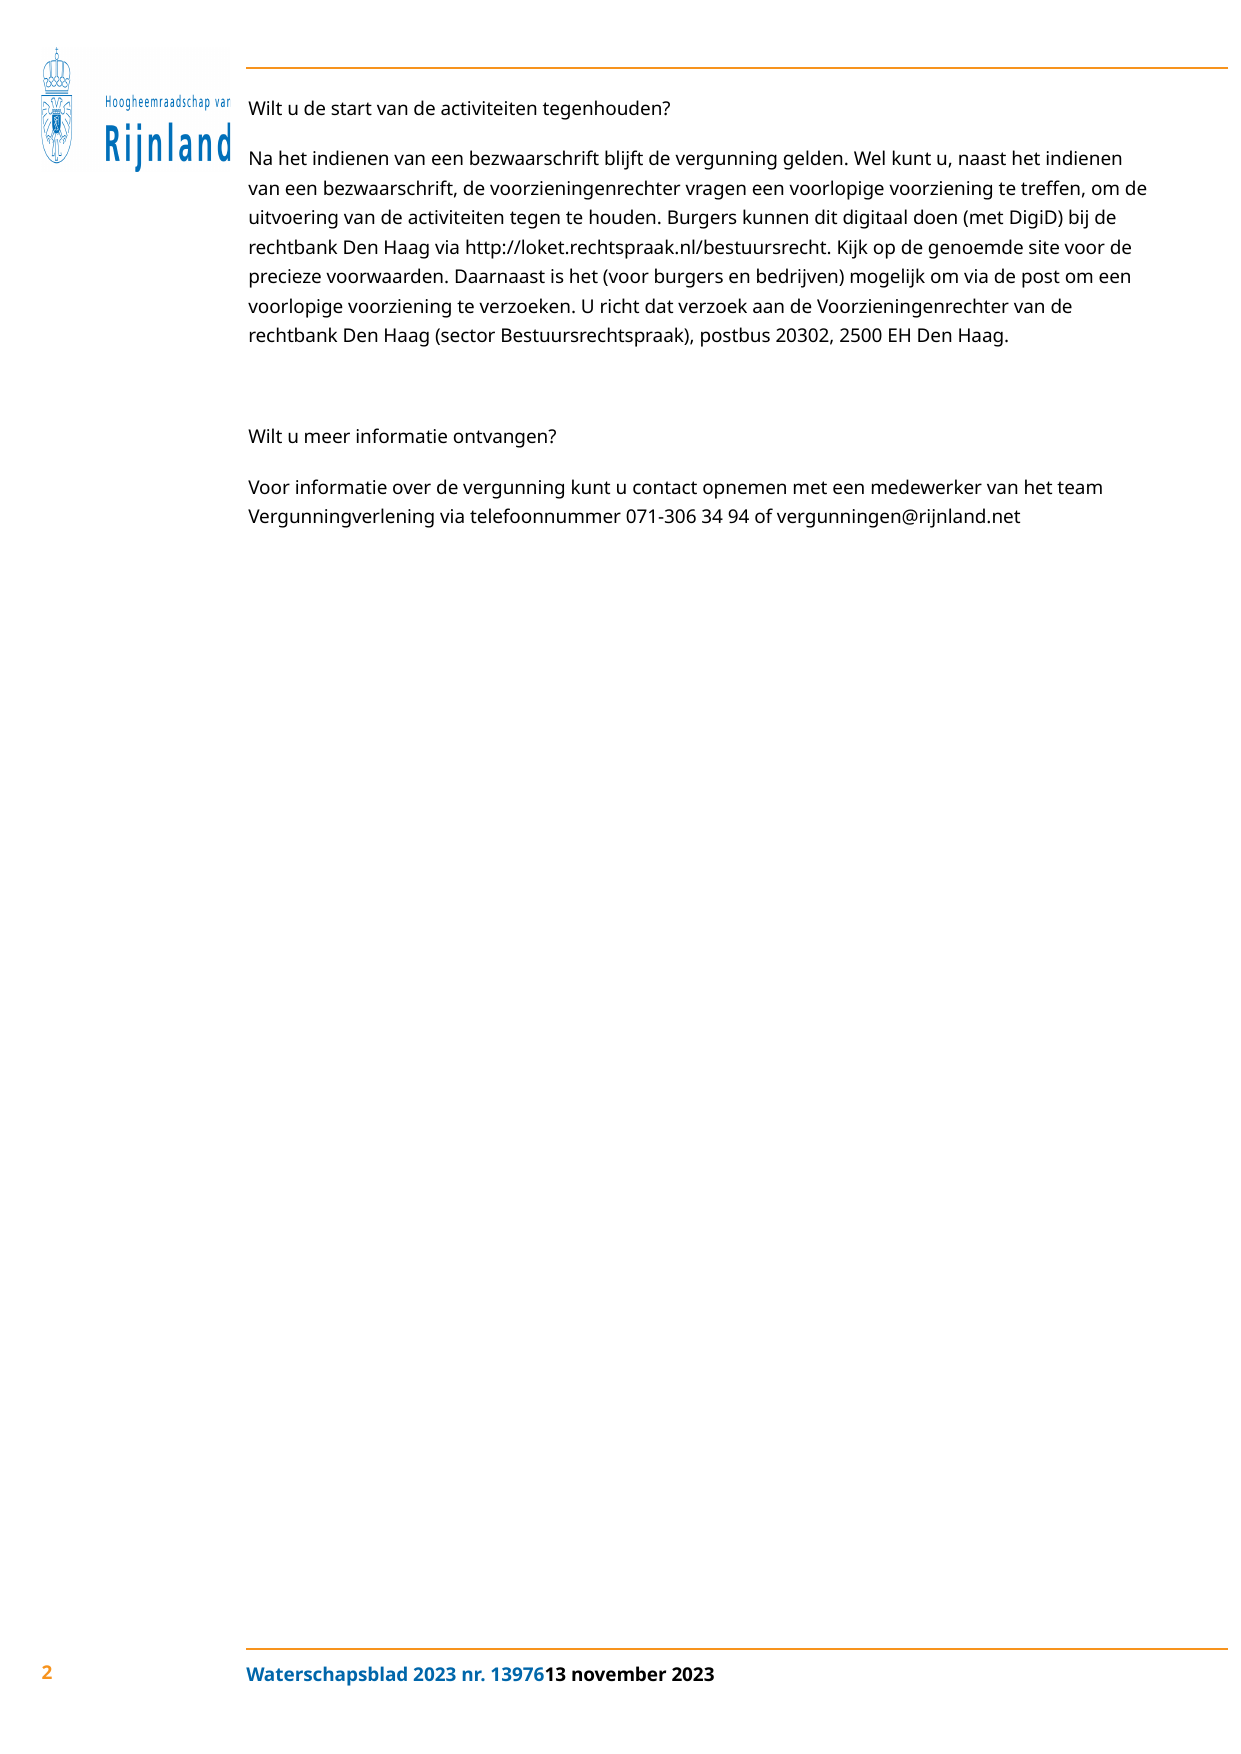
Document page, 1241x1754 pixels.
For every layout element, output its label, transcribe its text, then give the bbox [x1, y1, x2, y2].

text Wilt u meer informatie ontvangen? [248, 423, 1152, 449]
picture [41, 47, 231, 172]
text Voor informatie over de vergunning kunt u contact opnemen met een medewerker van het team Vergunningverlening via telefoonnummer 071-306 34 94 of vergunningen@rijnland.net [248, 474, 1152, 529]
text Wilt u de start van de activiteiten tegenhouden? [248, 95, 1152, 121]
text Na het indienen van een bezwaarschrift blijft de vergunning gelden. Wel kunt u, naast het indienen van een bezwaarschrift, de voorzieningenrechter vragen een voorlopige voorziening te treffen, om de uitvoering van de activiteiten tegen te houden. Burgers kunnen dit digitaal doen (met DigiD) bij de rechtbank Den Haag via http://loket.rechtspraak.nl/bestuursrecht. Kijk op de genoemde site voor de precieze voorwaarden. Daarnaast is het (voor burgers en bedrijven) mogelijk om via de post om een voorlopige voorziening te verzoeken. U richt dat verzoek aan de Voorzieningenrechter van de rechtbank Den Haag (sector Bestuursrechtspraak), postbus 20302, 2500 EH Den Haag. [248, 145, 1152, 348]
